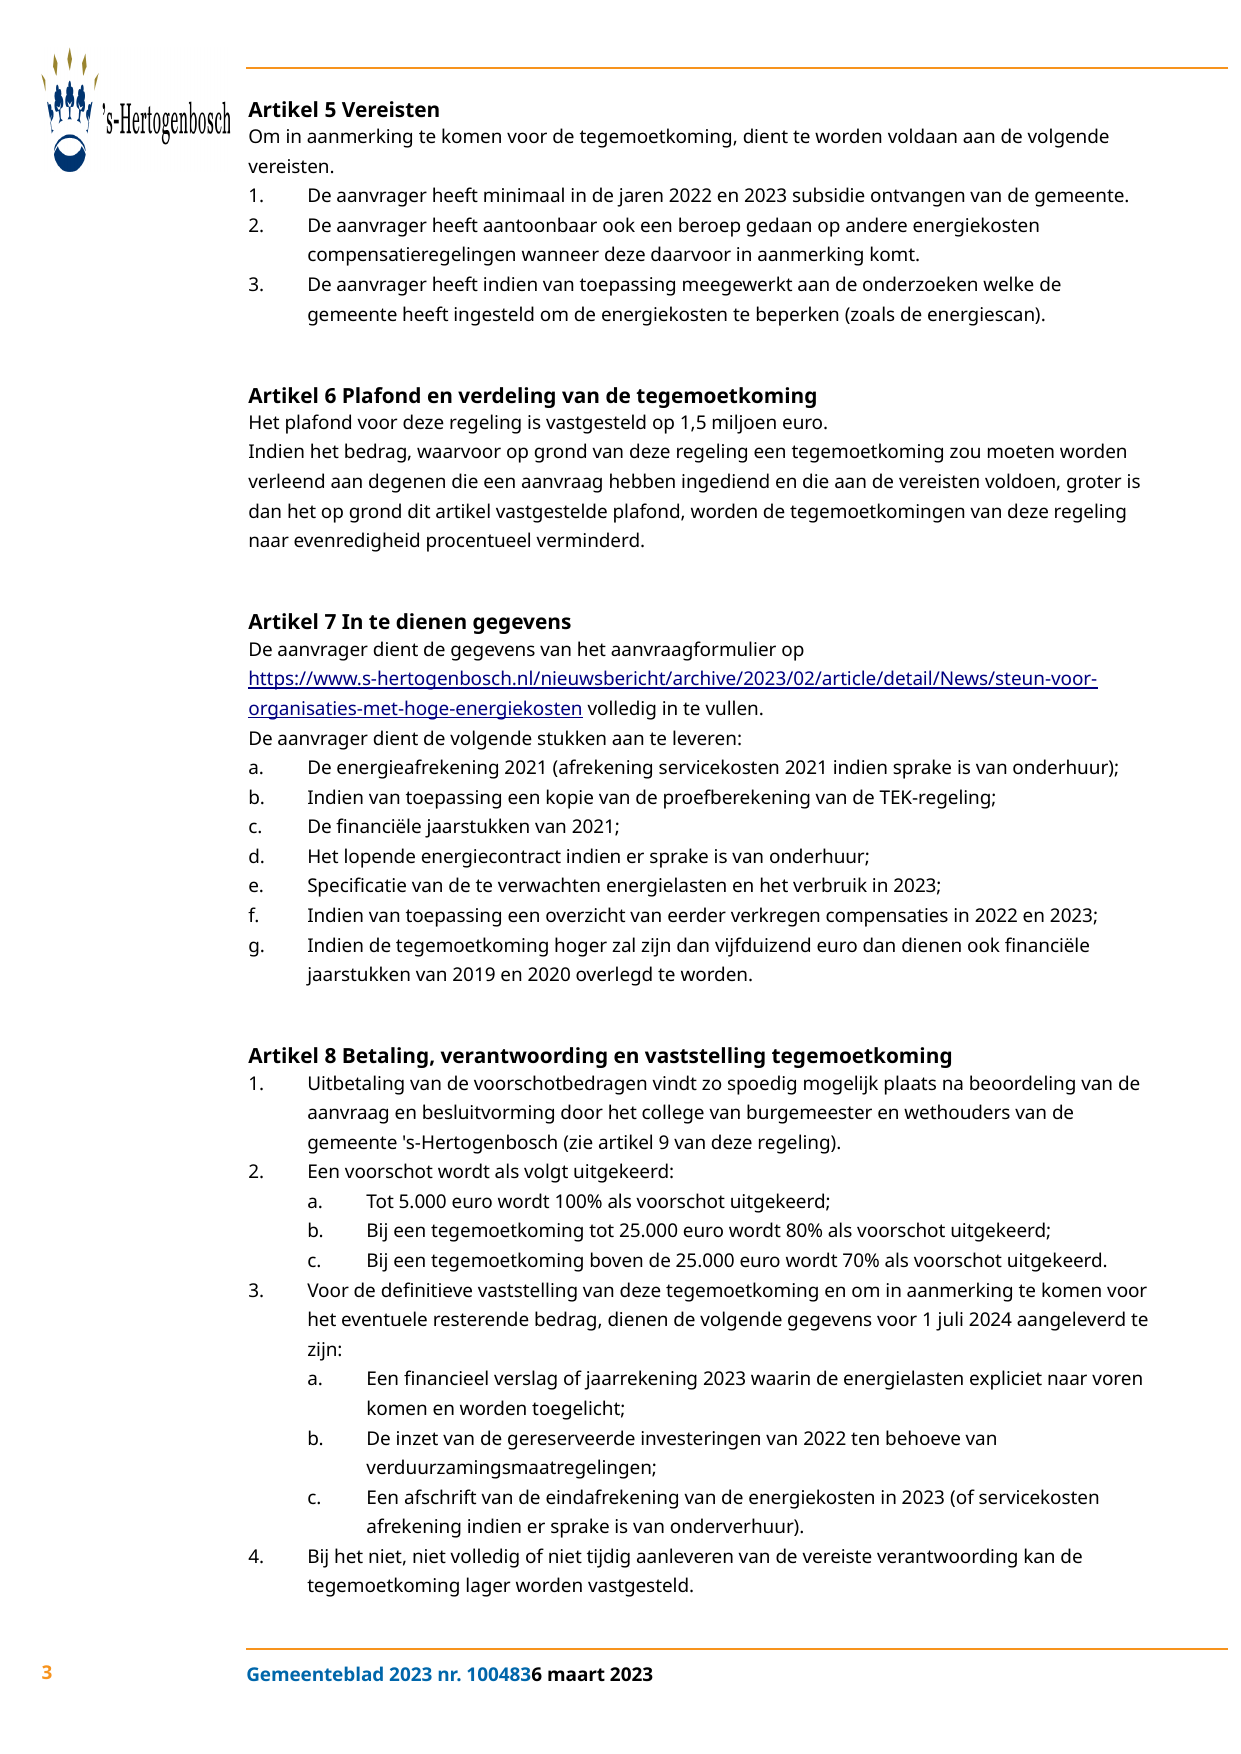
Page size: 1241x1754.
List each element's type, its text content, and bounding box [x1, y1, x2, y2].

list Indien de tegemoetkoming hoger zal zijn dan vijfduizend euro dan dienen ook financiële jaarstukken van 2019 en 2020 overlegd te worden. [248, 932, 1152, 987]
text Het plafond voor deze regeling is vastgesteld op 1,5 miljoen euro. [248, 409, 1152, 435]
list Een financieel verslag of jaarrekening 2023 waarin de energielasten expliciet naar voren komen en worden toegelicht; [307, 1366, 1152, 1421]
list De aanvrager heeft minimaal in de jaren 2022 en 2023 subsidie ontvangen van de gemeente. [248, 182, 1152, 208]
list De aanvrager heeft aantoonbaar ook een beroep gedaan op andere energiekosten compensatieregelingen wanneer deze daarvoor in aanmerking komt. [248, 212, 1152, 267]
text Artikel 6 Plafond en verdeling van de tegemoetkoming [248, 381, 1152, 409]
list Een afschrift van de eindafrekening van de energiekosten in 2023 (of servicekosten afrekening indien er sprake is van onderverhuur). [307, 1484, 1152, 1539]
text Artikel 5 Vereisten [248, 95, 1152, 123]
list Uitbetaling van de voorschotbedragen vindt zo spoedig mogelijk plaats na beoordeling van de aanvraag en besluitvorming door het college van burgemeester en wethouders van de gemeente 's-Hertogenbosch (zie artikel 9 van deze regeling). [248, 1070, 1152, 1155]
text Indien het bedrag, waarvoor op grond van deze regeling een tegemoetkoming zou moeten worden verleend aan degenen die een aanvraag hebben ingediend en die aan de vereisten voldoen, groter is dan het op grond dit artikel vastgestelde plafond, worden de tegemoetkomingen van deze regeling naar evenredigheid procentueel verminderd. [248, 439, 1152, 553]
text Om in aanmerking te komen voor de tegemoetkoming, dient te worden voldaan aan de volgende vereisten. [248, 123, 1152, 178]
list Voor de definitieve vaststelling van deze tegemoetkoming en om in aanmerking te komen voor het eventuele resterende bedrag, dienen de volgende gegevens voor 1 juli 2024 aangeleverd te zijn: [248, 1277, 1152, 1362]
list Een voorschot wordt als volgt uitgekeerd: [248, 1158, 1152, 1184]
list De aanvrager heeft indien van toepassing meegewerkt aan de onderzoeken welke de gemeente heeft ingesteld om de energiekosten te beperken (zoals de energiescan). [248, 271, 1152, 326]
text Artikel 8 Betaling, verantwoording en vaststelling tegemoetkoming [248, 1041, 1152, 1070]
list Indien van toepassing een kopie van de proefberekening van de TEK-regeling; [248, 784, 1152, 809]
list De inzet van de gereserveerde investeringen van 2022 ten behoeve van verduurzamingsmaatregelingen; [307, 1425, 1152, 1480]
list Bij een tegemoetkoming tot 25.000 euro wordt 80% als voorschot uitgekeerd; [307, 1218, 1152, 1243]
list Bij een tegemoetkoming boven de 25.000 euro wordt 70% als voorschot uitgekeerd. [307, 1247, 1152, 1273]
text Artikel 7 In te dienen gegevens [248, 607, 1152, 636]
list Bij het niet, niet volledig of niet tijdig aanleveren van de vereiste verantwoording kan de tegemoetkoming lager worden vastgesteld. [248, 1543, 1152, 1598]
list Het lopende energiecontract indien er sprake is van onderhuur; [248, 843, 1152, 869]
text De aanvrager dient de gegevens van het aanvraagformulier op https://www.s-hertogenbosch.nl/nieuwsbericht/archive/2023/02/article/detail/News/steun-voor-organisaties-met-hoge-energiekosten volledig in te vullen. [248, 636, 1152, 721]
list Indien van toepassing een overzicht van eerder verkregen compensaties in 2022 en 2023; [248, 902, 1152, 928]
list De energieafrekening 2021 (afrekening servicekosten 2021 indien sprake is van onderhuur); [248, 754, 1152, 780]
picture [41, 47, 231, 172]
text De aanvrager dient de volgende stukken aan te leveren: [248, 725, 1152, 750]
list Specificatie van de te verwachten energielasten en het verbruik in 2023; [248, 873, 1152, 898]
list Tot 5.000 euro wordt 100% als voorschot uitgekeerd; [307, 1188, 1152, 1214]
list De financiële jaarstukken van 2021; [248, 813, 1152, 839]
